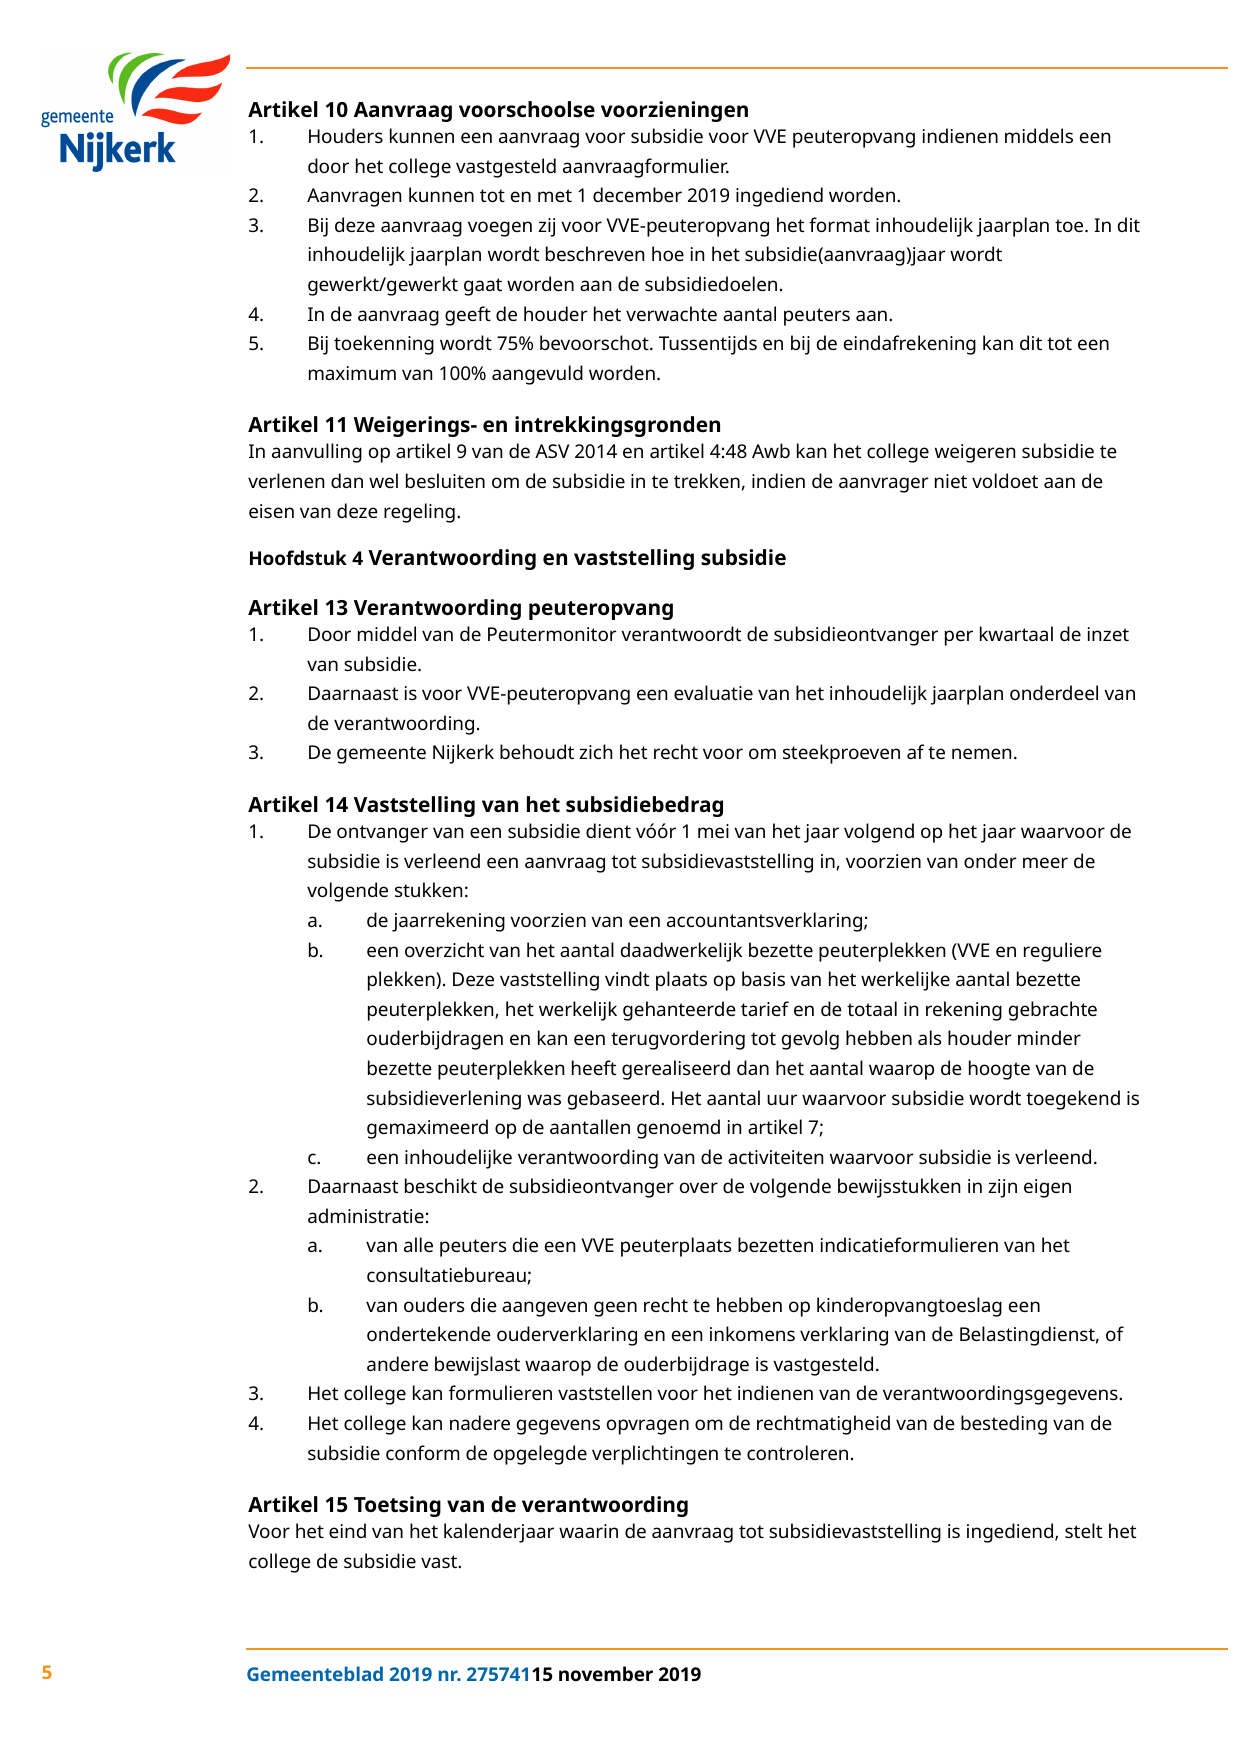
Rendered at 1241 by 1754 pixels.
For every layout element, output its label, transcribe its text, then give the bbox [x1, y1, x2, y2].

list van alle peuters die een VVE peuterplaats bezetten indicatieformulieren van het consultatiebureau; [307, 1233, 1152, 1288]
list Houders kunnen een aanvraag voor subsidie voor VVE peuteropvang indienen middels een door het college vastgesteld aanvraagformulier. [248, 123, 1152, 178]
text In aanvulling op artikel 9 van de ASV 2014 en artikel 4:48 Awb kan het college weigeren subsidie te verlenen dan wel besluiten om de subsidie in te trekken, indien de aanvrager niet voldoet aan de eisen van deze regeling. [248, 439, 1152, 524]
list Bij deze aanvraag voegen zij voor VVE-peuteropvang het format inhoudelijk jaarplan toe. In dit inhoudelijk jaarplan wordt beschreven hoe in het subsidie(aanvraag)jaar wordt gewerkt/gewerkt gaat worden aan de subsidiedoelen. [248, 212, 1152, 297]
list Het college kan nadere gegevens opvragen om de rechtmatigheid van de besteding van de subsidie conform de opgelegde verplichtingen te controleren. [248, 1410, 1152, 1465]
list de jaarrekening voorzien van een accountantsverklaring; [307, 907, 1152, 933]
list Het college kan formulieren vaststellen voor het indienen van de verantwoordingsgegevens. [248, 1381, 1152, 1406]
text Voor het eind van het kalenderjaar waarin de aanvraag tot subsidievaststelling is ingediend, stelt het college de subsidie vast. [248, 1518, 1152, 1574]
text Hoofdstuk 4 Verantwoording en vaststelling subsidie [248, 543, 1152, 572]
list van ouders die aangeven geen recht te hebben op kinderopvangtoeslag een ondertekende ouderverklaring en een inkomens verklaring van de Belastingdienst, of andere bewijslast waarop de ouderbijdrage is vastgesteld. [307, 1292, 1152, 1377]
list Bij toekenning wordt 75% bevoorschot. Tussentijds en bij de eindafrekening kan dit tot een maximum van 100% aangevuld worden. [248, 330, 1152, 386]
list een inhoudelijke verantwoording van de activiteiten waarvoor subsidie is verleend. [307, 1144, 1152, 1169]
list Door middel van de Peutermonitor verantwoordt de subsidieontvanger per kwartaal de inzet van subsidie. [248, 621, 1152, 677]
picture [41, 47, 231, 172]
text Artikel 14 Vaststelling van het subsidiebedrag [248, 790, 1152, 818]
list In de aanvraag geeft de houder het verwachte aantal peuters aan. [248, 301, 1152, 326]
text Artikel 13 Verantwoording peuteropvang [248, 593, 1152, 621]
list een overzicht van het aantal daadwerkelijk bezette peuterplekken (VVE en reguliere plekken). Deze vaststelling vindt plaats op basis van het werkelijke aantal bezette peuterplekken, het werkelijk gehanteerde tarief en de totaal in rekening gebrachte ouderbijdragen en kan een terugvordering tot gevolg hebben als houder minder bezette peuterplekken heeft gerealiseerd dan het aantal waarop de hoogte van de subsidieverlening was gebaseerd. Het aantal uur waarvoor subsidie wordt toegekend is gemaximeerd op de aantallen genoemd in artikel 7; [307, 937, 1152, 1140]
list Daarnaast is voor VVE-peuteropvang een evaluatie van het inhoudelijk jaarplan onderdeel van de verantwoording. [248, 680, 1152, 736]
text Artikel 10 Aanvraag voorschoolse voorzieningen [248, 95, 1152, 123]
list De gemeente Nijkerk behoudt zich het recht voor om steekproeven af te nemen. [248, 739, 1152, 765]
list Aanvragen kunnen tot en met 1 december 2019 ingediend worden. [248, 182, 1152, 208]
text Artikel 11 Weigerings- en intrekkingsgronden [248, 410, 1152, 439]
list Daarnaast beschikt de subsidieontvanger over de volgende bewijsstukken in zijn eigen administratie: [248, 1173, 1152, 1229]
list De ontvanger van een subsidie dient vóór 1 mei van het jaar volgend op het jaar waarvoor de subsidie is verleend een aanvraag tot subsidievaststelling in, voorzien van onder meer de volgende stukken: [248, 818, 1152, 903]
text Artikel 15 Toetsing van de verantwoording [248, 1490, 1152, 1518]
